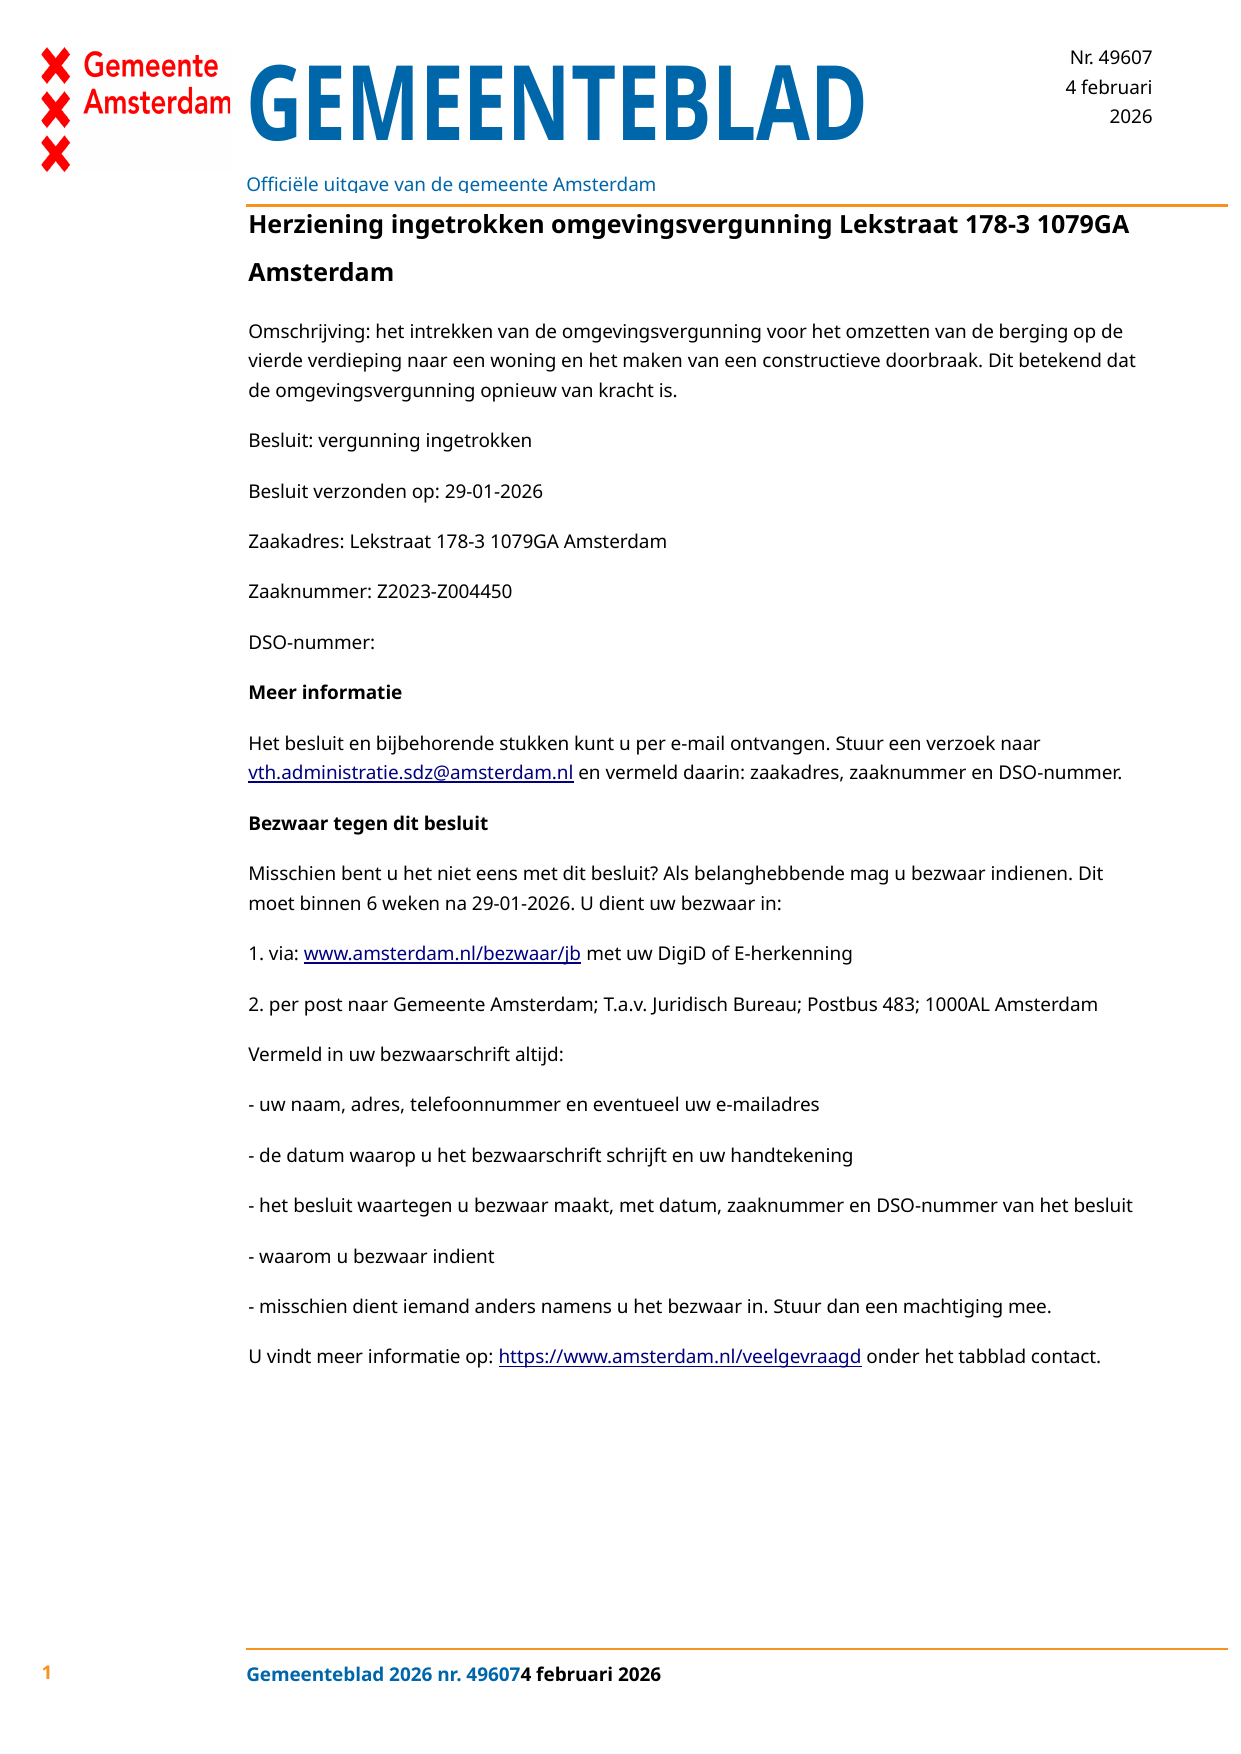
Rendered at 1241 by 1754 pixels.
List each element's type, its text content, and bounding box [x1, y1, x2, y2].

text Misschien bent u het niet eens met dit besluit? Als belanghebbende mag u bezwaar indienen. Dit moet binnen 6 weken na 29-01-2026. U dient uw bezwaar in: [248, 860, 1152, 916]
text Herziening ingetrokken omgevingsvergunning Lekstraat 178-3 1079GA Amsterdam [248, 207, 1152, 288]
text 2. per post naar Gemeente Amsterdam; T.a.v. Juridisch Bureau; Postbus 483; 1000AL Amsterdam [248, 991, 1152, 1017]
text Zaakadres: Lekstraat 178-3 1079GA Amsterdam [248, 528, 1152, 554]
text Omschrijving: het intrekken van de omgevingsvergunning voor het omzetten van de berging op de vierde verdieping naar een woning en het maken van een constructieve doorbraak. Dit betekend dat de omgevingsvergunning opnieuw van kracht is. [248, 318, 1152, 403]
text - de datum waarop u het bezwaarschrift schrijft en uw handtekening [248, 1142, 1152, 1168]
text - misschien dient iemand anders namens u het bezwaar in. Stuur dan een machtiging mee. [248, 1293, 1152, 1319]
text Besluit verzonden op: 29-01-2026 [248, 478, 1152, 504]
text - het besluit waartegen u bezwaar maakt, met datum, zaaknummer en DSO-nummer van het besluit [248, 1192, 1152, 1218]
text Besluit: vergunning ingetrokken [248, 427, 1152, 453]
text Meer informatie [248, 679, 1152, 705]
text 1. via: www.amsterdam.nl/bezwaar/jb met uw DigiD of E-herkenning [248, 940, 1152, 966]
picture [41, 47, 231, 172]
text U vindt meer informatie op: https://www.amsterdam.nl/veelgevraagd onder het tabblad contact. [248, 1344, 1152, 1369]
text - waarom u bezwaar indient [248, 1243, 1152, 1269]
text - uw naam, adres, telefoonnummer en eventueel uw e-mailadres [248, 1092, 1152, 1117]
text Vermeld in uw bezwaarschrift altijd: [248, 1041, 1152, 1067]
text Het besluit en bijbehorende stukken kunt u per e-mail ontvangen. Stuur een verzoek naar vth.administratie.sdz@amsterdam.nl en vermeld daarin: zaakadres, zaaknummer en DSO-nummer. [248, 730, 1152, 785]
text Bezwaar tegen dit besluit [248, 810, 1152, 836]
text Zaaknummer: Z2023-Z004450 [248, 579, 1152, 604]
text DSO-nummer: [248, 629, 1152, 655]
